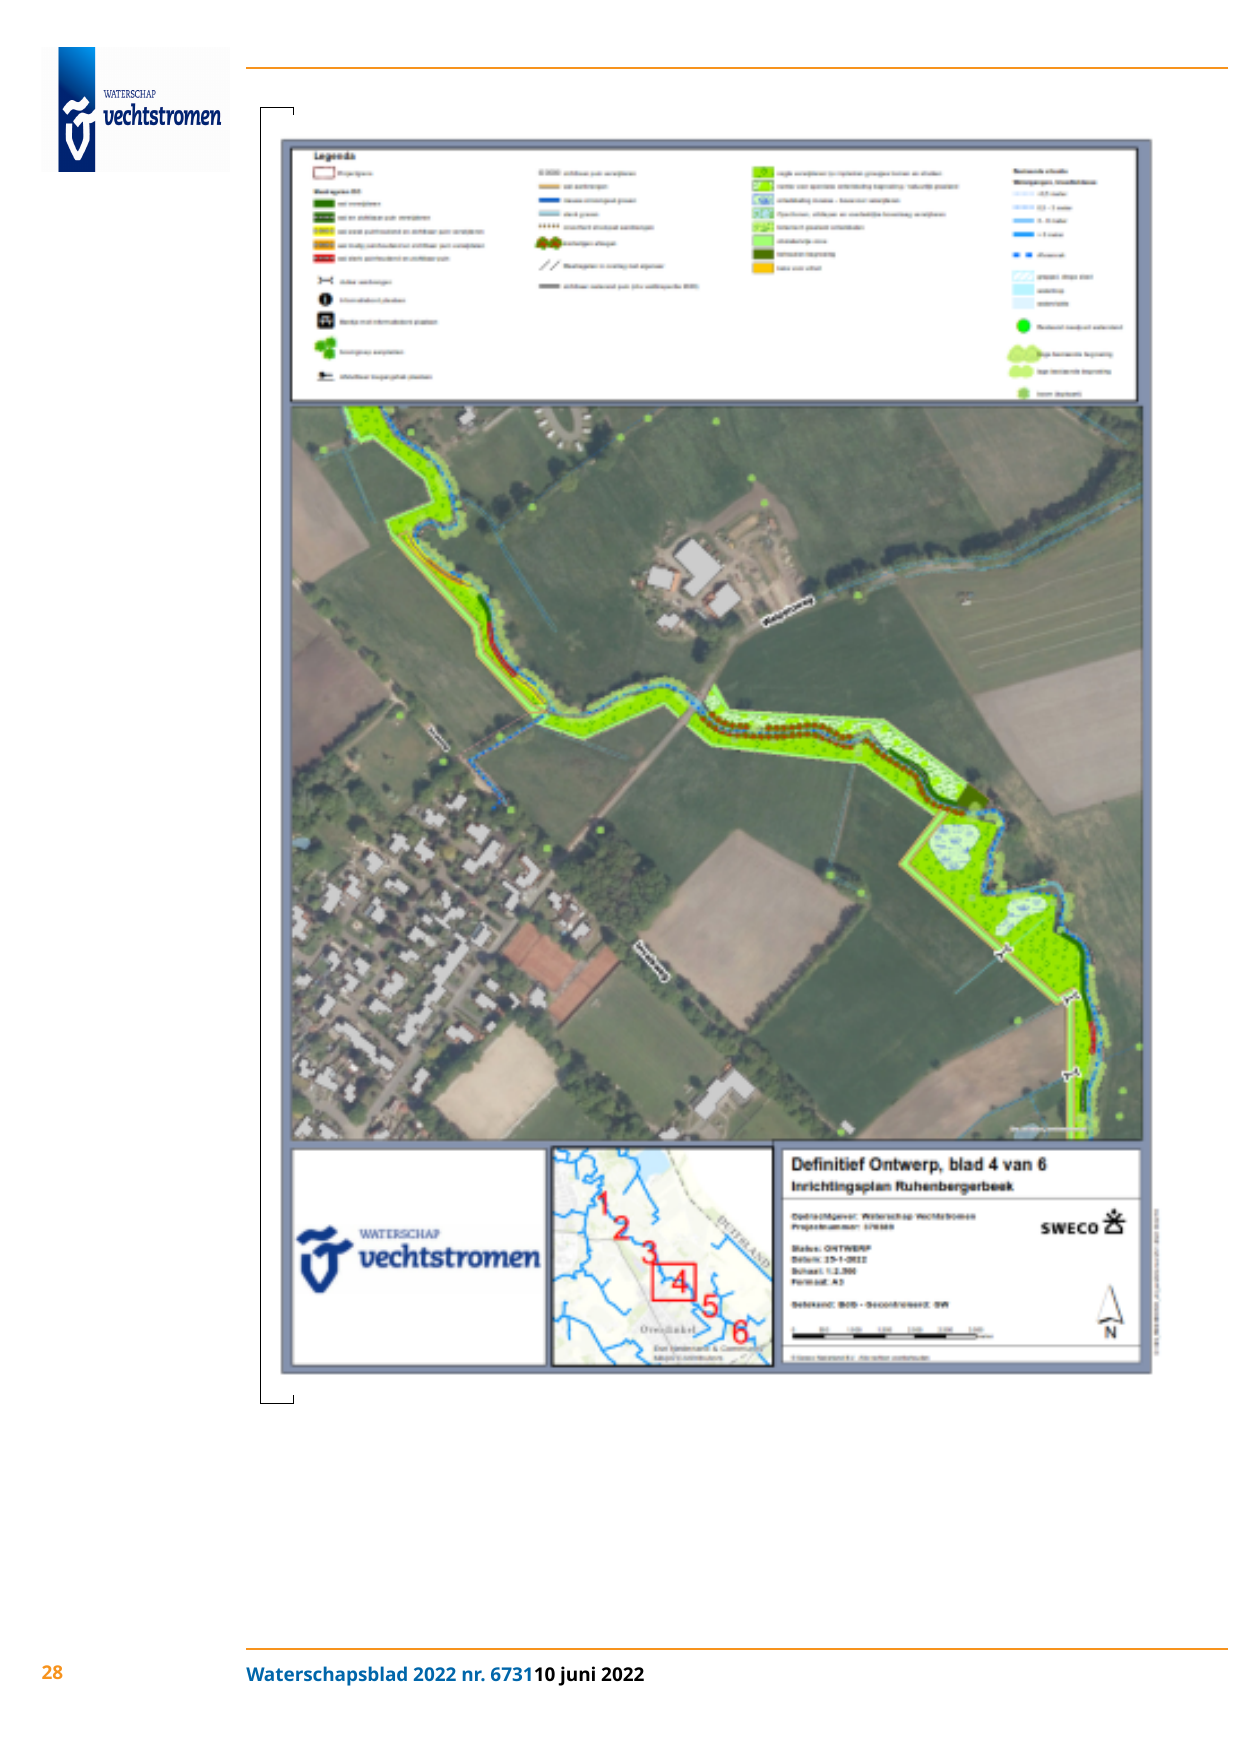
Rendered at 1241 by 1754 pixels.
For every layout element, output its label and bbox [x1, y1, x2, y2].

picture [268, 115, 1173, 1395]
picture [41, 47, 231, 172]
